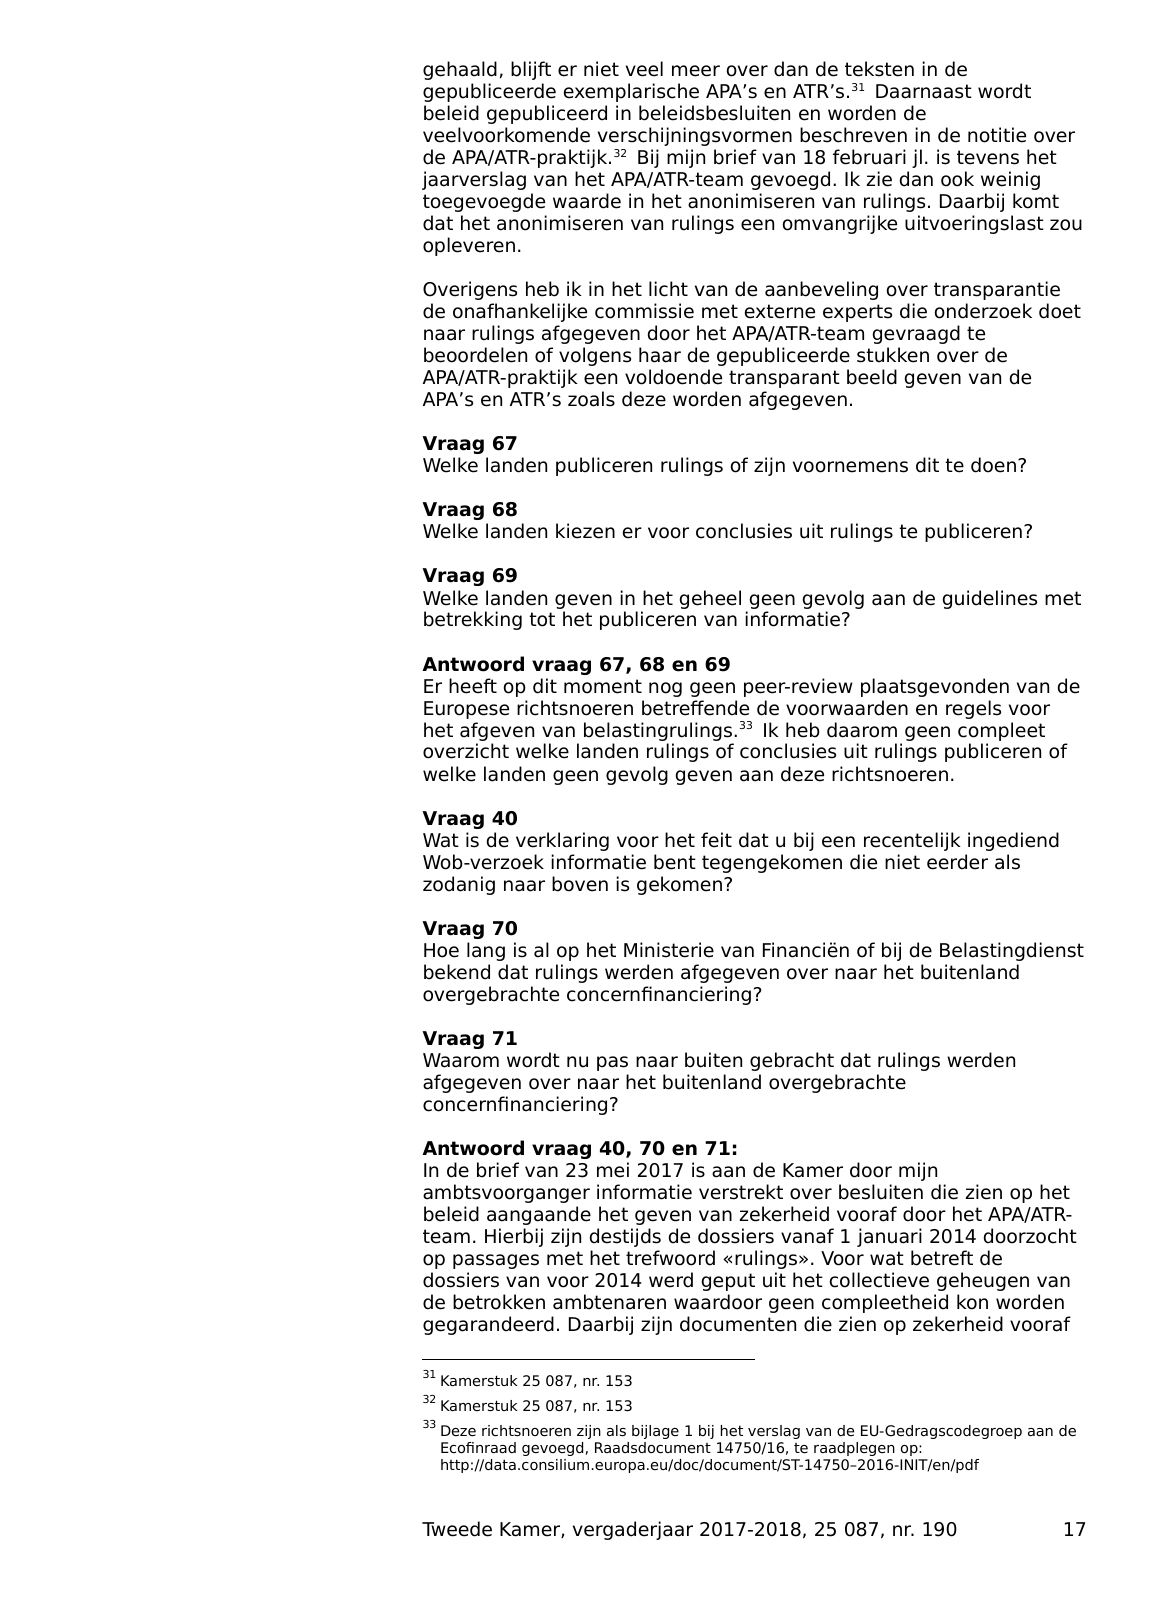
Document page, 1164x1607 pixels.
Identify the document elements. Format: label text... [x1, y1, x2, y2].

text Kamerstuk 25 087, nr. 153 [422, 1393, 1087, 1416]
text Welke landen publiceren rulings of zijn voornemens dit te doen? [422, 455, 1087, 477]
text Overigens heb ik in het licht van de aanbeveling over transparantie de onafhankelijke commissie met externe experts die onderzoek doet naar rulings afgegeven door het APA/ATR-team gevraagd te beoordelen of volgens haar de gepubliceerde stukken over de APA/ATR-praktijk een voldoende transparant beeld geven van de APA’s en ATR’s zoals deze worden afgegeven. [422, 279, 1087, 411]
text Waarom wordt nu pas naar buiten gebracht dat rulings werden afgegeven over naar het buitenland overgebrachte concernfinanciering? [422, 1050, 1087, 1116]
text Vraag 40 [422, 808, 1087, 829]
text Antwoord vraag 40, 70 en 71: [422, 1138, 1087, 1160]
text Antwoord vraag 67, 68 en 69 [422, 653, 1087, 676]
text Welke landen kiezen er voor conclusies uit rulings te publiceren? [422, 521, 1087, 543]
text Vraag 70 [422, 918, 1087, 940]
text In de brief van 23 mei 2017 is aan de Kamer door mijn ambtsvoorganger informatie verstrekt over besluiten die zien op het beleid aangaande het geven van zekerheid vooraf door het APA/ATR-team. Hierbij zijn destijds de dossiers vanaf 1 januari 2014 doorzocht op passages met het trefwoord «rulings». Voor wat betreft de dossiers van voor 2014 werd geput uit het collectieve geheugen van de betrokken ambtenaren waardoor geen compleetheid kon worden gegarandeerd. Daarbij zijn documenten die zien op zekerheid vooraf [422, 1160, 1087, 1336]
text Vraag 71 [422, 1028, 1087, 1050]
text Kamerstuk 25 087, nr. 153 [422, 1368, 1087, 1391]
text Vraag 67 [422, 433, 1087, 455]
text Deze richtsnoeren zijn als bijlage 1 bij het verslag van de EU-Gedragscodegroep aan de Ecofinraad gevoegd, Raadsdocument 14750/16, te raadplegen op: http://data.consilium.europa.eu/doc/document/ST-14750–2016-INIT/en/pdf [422, 1418, 1087, 1474]
text Wat is de verklaring voor het feit dat u bij een recentelijk ingediend Wob-verzoek informatie bent tegengekomen die niet eerder als zodanig naar boven is gekomen? [422, 829, 1087, 896]
text Hoe lang is al op het Ministerie van Financiën of bij de Belastingdienst bekend dat rulings werden afgegeven over naar het buitenland overgebrachte concernfinanciering? [422, 940, 1087, 1006]
text Vraag 68 [422, 499, 1087, 521]
text Er heeft op dit moment nog geen peer-review plaatsgevonden van de Europese richtsnoeren betreffende de voorwaarden en regels voor het afgeven van belastingrulings. Ik heb daarom geen compleet overzicht welke landen rulings of conclusies uit rulings publiceren of welke landen geen gevolg geven aan deze richtsnoeren. [422, 676, 1087, 785]
text Welke landen geven in het geheel geen gevolg aan de guidelines met betrekking tot het publiceren van informatie? [422, 587, 1087, 631]
text gehaald, blijft er niet veel meer over dan de teksten in de gepubliceerde exemplarische APA’s en ATR’s. Daarnaast wordt beleid gepubliceerd in beleidsbesluiten en worden de veelvoorkomende verschijningsvormen beschreven in de notitie over de APA/ATR-praktijk. Bij mijn brief van 18 februari jl. is tevens het jaarverslag van het APA/ATR-team gevoegd. Ik zie dan ook weinig toegevoegde waarde in het anonimiseren van rulings. Daarbij komt dat het anonimiseren van rulings een omvangrijke uitvoeringslast zou opleveren. [422, 59, 1087, 257]
text Vraag 69 [422, 565, 1087, 587]
